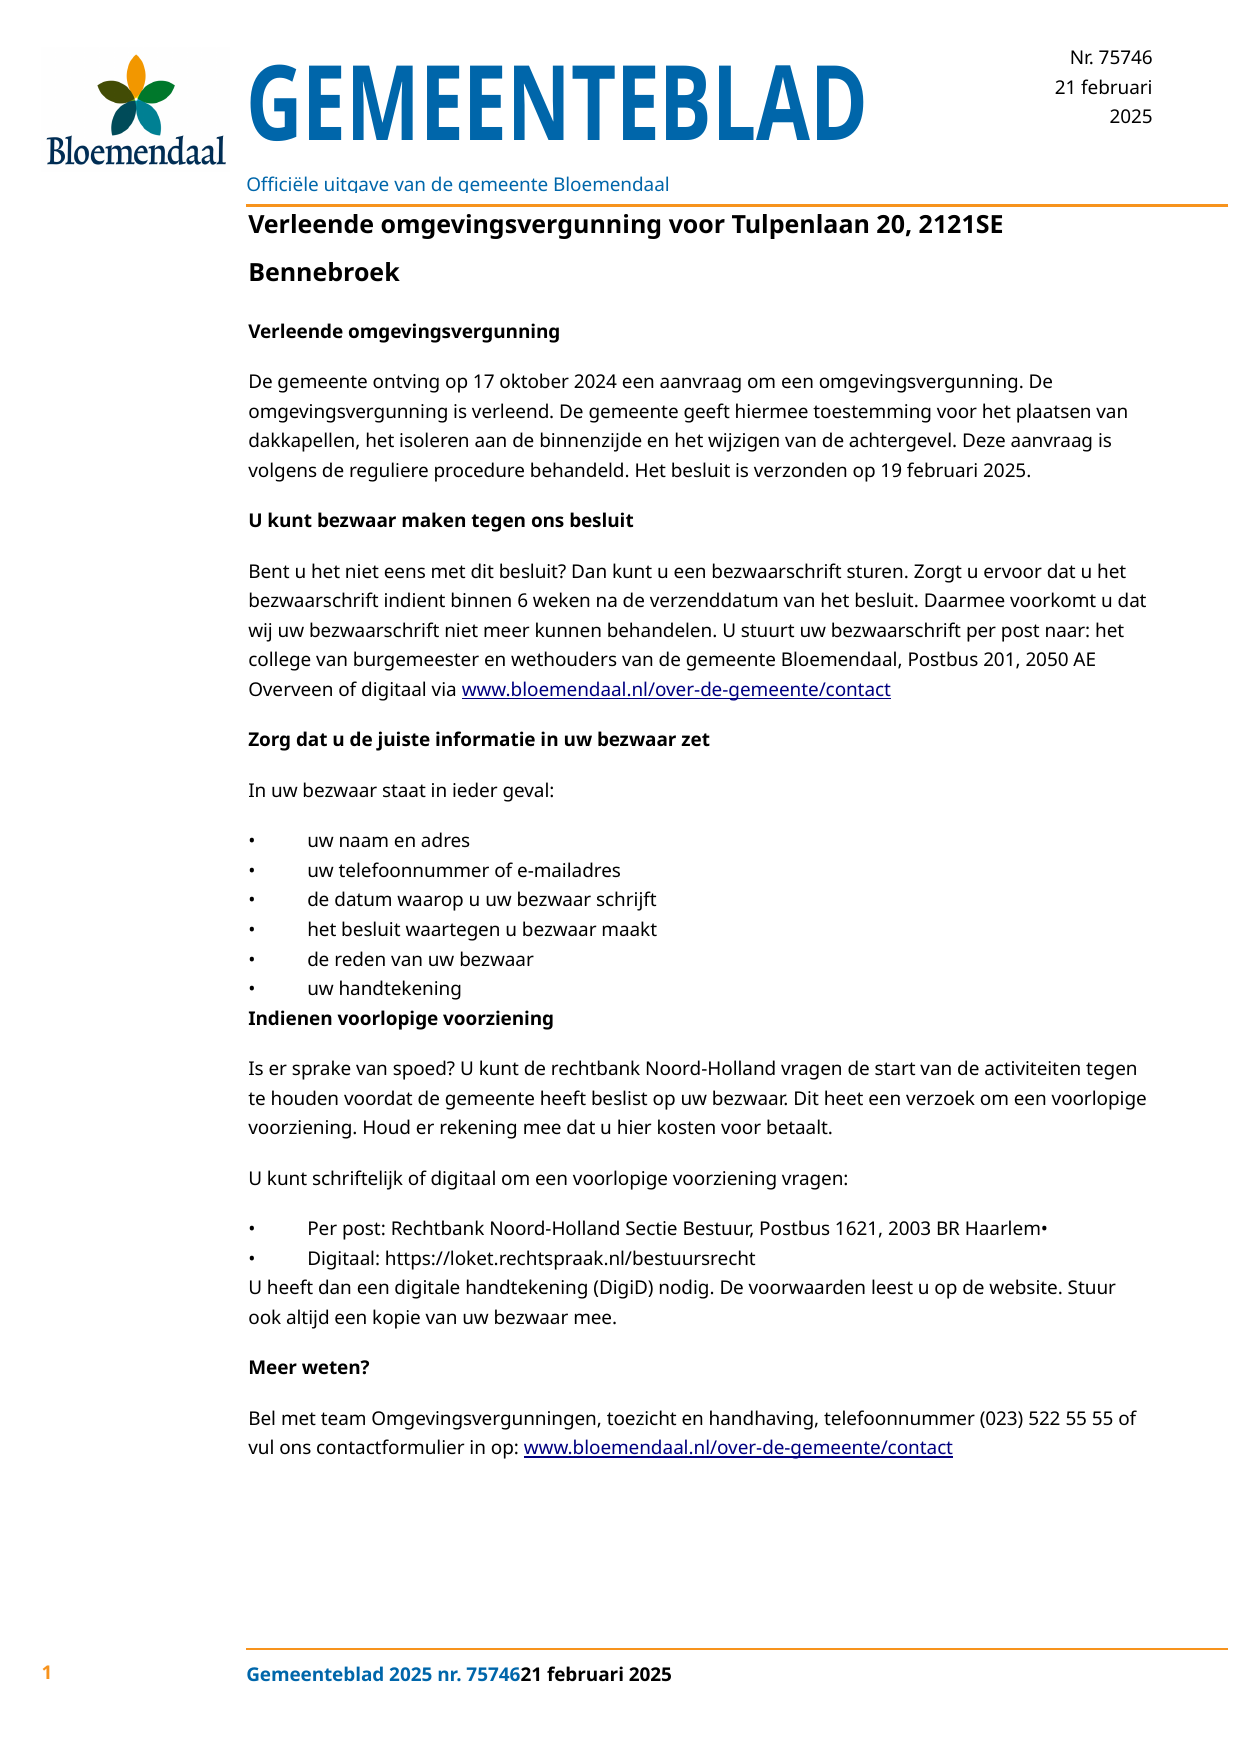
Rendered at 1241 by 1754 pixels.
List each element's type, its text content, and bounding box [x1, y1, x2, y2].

text U kunt bezwaar maken tegen ons besluit [248, 507, 1152, 533]
text De gemeente ontving op 17 oktober 2024 een aanvraag om een omgevingsvergunning. De omgevingsvergunning is verleend. De gemeente geeft hiermee toestemming voor het plaatsen van dakkapellen, het isoleren aan de binnenzijde en het wijzigen van de achtergevel. Deze aanvraag is volgens de reguliere procedure behandeld. Het besluit is verzonden op 19 februari 2025. [248, 368, 1152, 483]
text Verleende omgevingsvergunning [248, 318, 1152, 344]
text Indienen voorlopige voorziening [248, 1005, 1152, 1031]
text Verleende omgevingsvergunning voor Tulpenlaan 20, 2121SE Bennebroek [248, 207, 1152, 288]
list uw handtekening [248, 975, 1152, 1001]
text Is er sprake van spoed? U kunt de rechtbank Noord-Holland vragen de start van de activiteiten tegen te houden voordat de gemeente heeft beslist op uw bezwaar. Dit heet een verzoek om een voorlopige voorziening. Houd er rekening mee dat u hier kosten voor betaalt. [248, 1055, 1152, 1140]
list de reden van uw bezwaar [248, 946, 1152, 972]
text U kunt schriftelijk of digitaal om een voorlopige voorziening vragen: [248, 1165, 1152, 1191]
picture [41, 47, 231, 172]
text Bent u het niet eens met dit besluit? Dan kunt u een bezwaarschrift sturen. Zorgt u ervoor dat u het bezwaarschrift indient binnen 6 weken na de verzenddatum van het besluit. Daarmee voorkomt u dat wij uw bezwaarschrift niet meer kunnen behandelen. U stuurt uw bezwaarschrift per post naar: het college van burgemeester en wethouders van de gemeente Bloemendaal, Postbus 201, 2050 AE Overveen of digitaal via www.bloemendaal.nl/over-de-gemeente/contact [248, 558, 1152, 702]
text Meer weten? [248, 1354, 1152, 1380]
list uw telefoonnummer of e-mailadres [248, 857, 1152, 883]
list uw naam en adres [248, 827, 1152, 853]
text In uw bezwaar staat in ieder geval: [248, 777, 1152, 803]
text Zorg dat u de juiste informatie in uw bezwaar zet [248, 727, 1152, 752]
list Per post: Rechtbank Noord-Holland Sectie Bestuur, Postbus 1621, 2003 BR Haarlem• [248, 1215, 1152, 1241]
text U heeft dan een digitale handtekening (DigiD) nodig. De voorwaarden leest u op de website. Stuur ook altijd een kopie van uw bezwaar mee. [248, 1274, 1152, 1330]
list de datum waarop u uw bezwaar schrijft [248, 887, 1152, 912]
text Bel met team Omgevingsvergunningen, toezicht en handhaving, telefoonnummer (023) 522 55 55 of vul ons contactformulier in op: www.bloemendaal.nl/over-de-gemeente/contact [248, 1405, 1152, 1460]
list Digitaal: https://loket.rechtspraak.nl/bestuursrecht [248, 1245, 1152, 1271]
list het besluit waartegen u bezwaar maakt [248, 916, 1152, 942]
